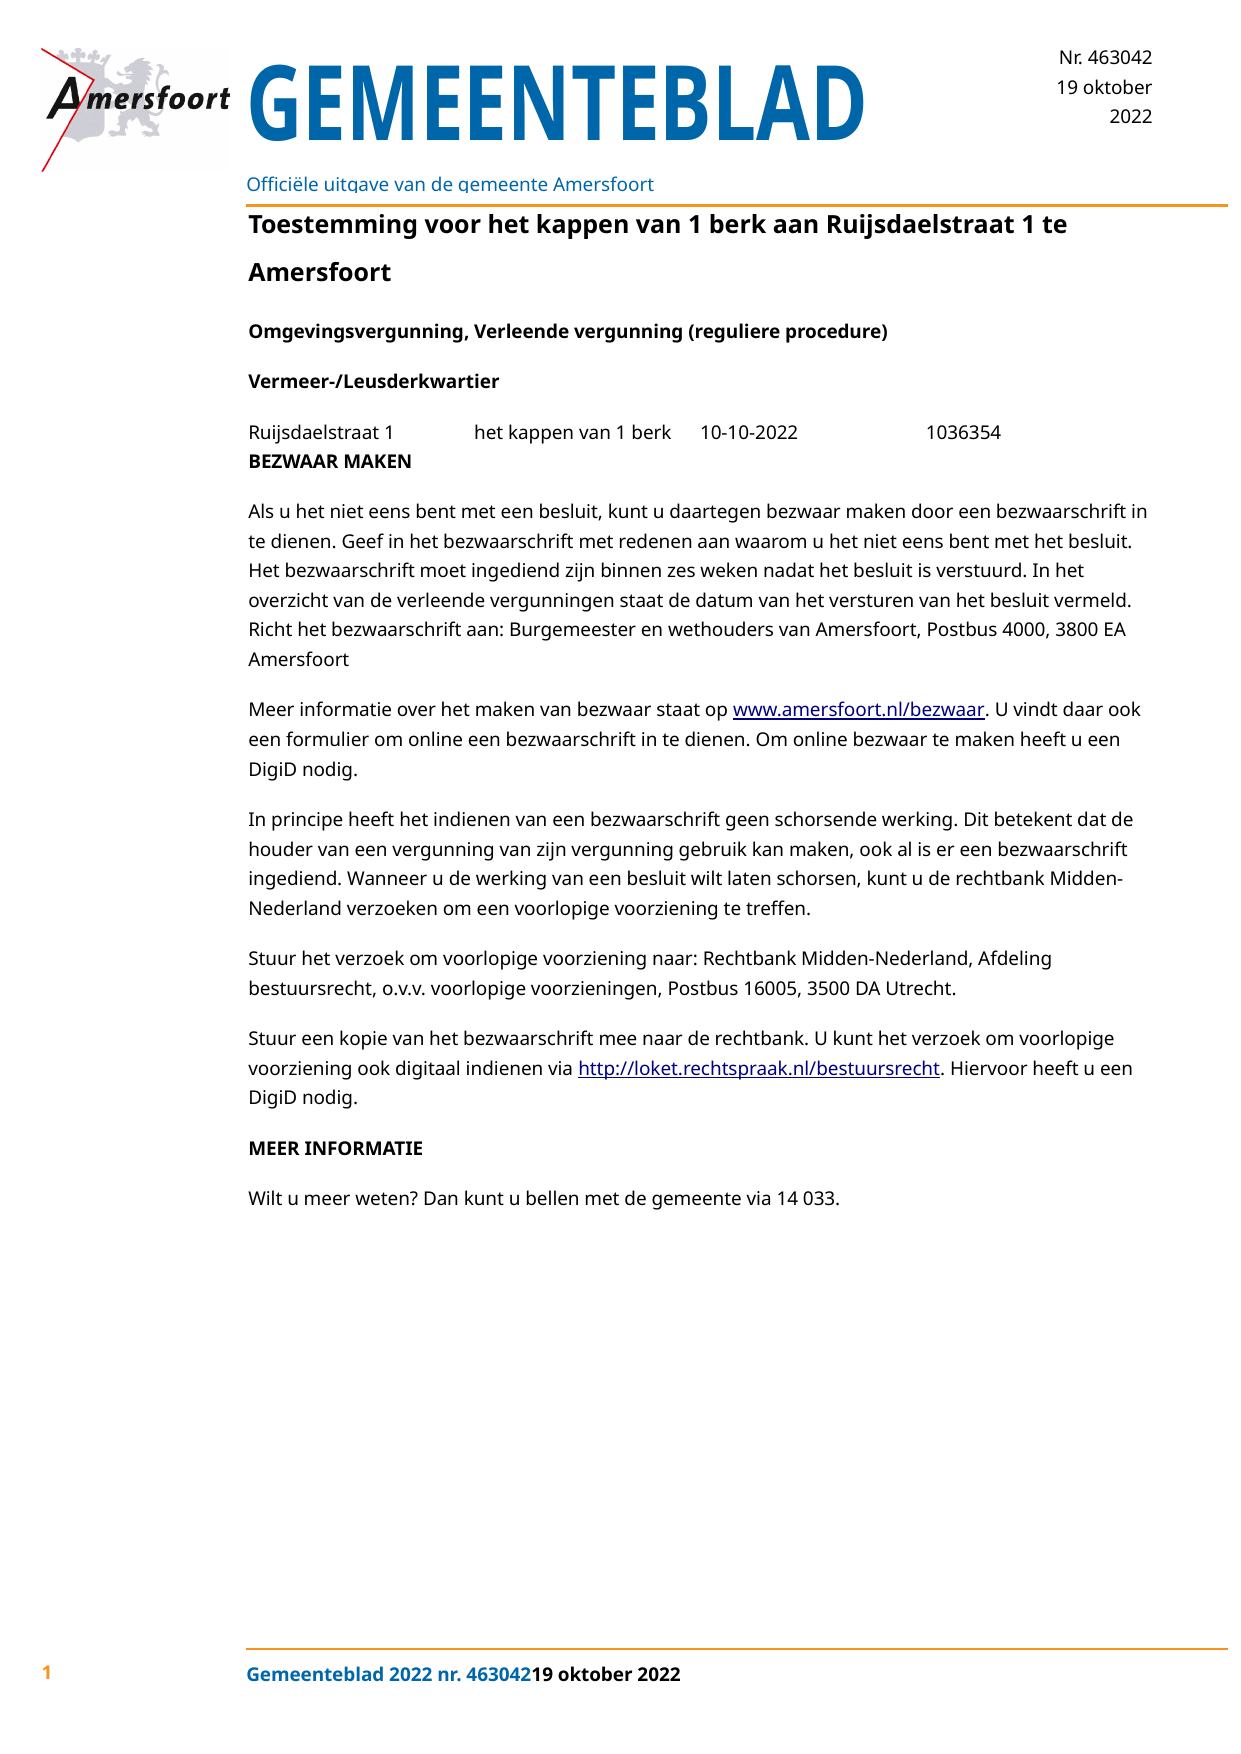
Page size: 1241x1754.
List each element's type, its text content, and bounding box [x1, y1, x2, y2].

text Omgevingsvergunning, Verleende vergunning (reguliere procedure) [248, 318, 1152, 344]
text Wilt u meer weten? Dan kunt u bellen met de gemeente via 14 033. [248, 1185, 1152, 1211]
text Vermeer-/Leusderkwartier [248, 368, 1152, 394]
text In principe heeft het indienen van een bezwaarschrift geen schorsende werking. Dit betekent dat de houder van een vergunning van zijn vergunning gebruik kan maken, ook al is er een bezwaarschrift ingediend. Wanneer u de werking van een besluit wilt laten schorsen, kunt u de rechtbank Midden-Nederland verzoeken om een voorlopige voorziening te treffen. [248, 806, 1152, 921]
text MEER INFORMATIE [248, 1135, 1152, 1161]
text Als u het niet eens bent met een besluit, kunt u daartegen bezwaar maken door een bezwaarschrift in te dienen. Geef in het bezwaarschrift met redenen aan waarom u het niet eens bent met het besluit. Het bezwaarschrift moet ingediend zijn binnen zes weken nadat het besluit is verstuurd. In het overzicht van de verleende vergunningen staat de datum van het versturen van het besluit vermeld. Richt het bezwaarschrift aan: Burgemeester en wethouders van Amersfoort, Postbus 4000, 3800 EA Amersfoort [248, 498, 1152, 672]
text Stuur het verzoek om voorlopige voorziening naar: Rechtbank Midden-Nederland, Afdeling bestuursrecht, o.v.v. voorlopige voorzieningen, Postbus 16005, 3500 DA Utrecht. [248, 945, 1152, 1001]
text Meer informatie over het maken van bezwaar staat op www.amersfoort.nl/bezwaar. U vindt daar ook een formulier om online een bezwaarschrift in te dienen. Om online bezwaar te maken heeft u een DigiD nodig. [248, 697, 1152, 781]
table_header 1036354 [926, 419, 1152, 444]
text Stuur een kopie van het bezwaarschrift mee naar de rechtbank. U kunt het verzoek om voorlopige voorziening ook digitaal indienen via http://loket.rechtspraak.nl/bestuursrecht. Hiervoor heeft u een DigiD nodig. [248, 1025, 1152, 1110]
table_header 10-10-2022 [700, 419, 926, 444]
text Toestemming voor het kappen van 1 berk aan Ruijsdaelstraat 1 te Amersfoort [248, 207, 1152, 288]
picture [41, 47, 231, 172]
table_header Ruijsdaelstraat 1 [248, 419, 474, 444]
text BEZWAAR MAKEN [248, 448, 1152, 473]
table_header het kappen van 1 berk [474, 419, 700, 444]
